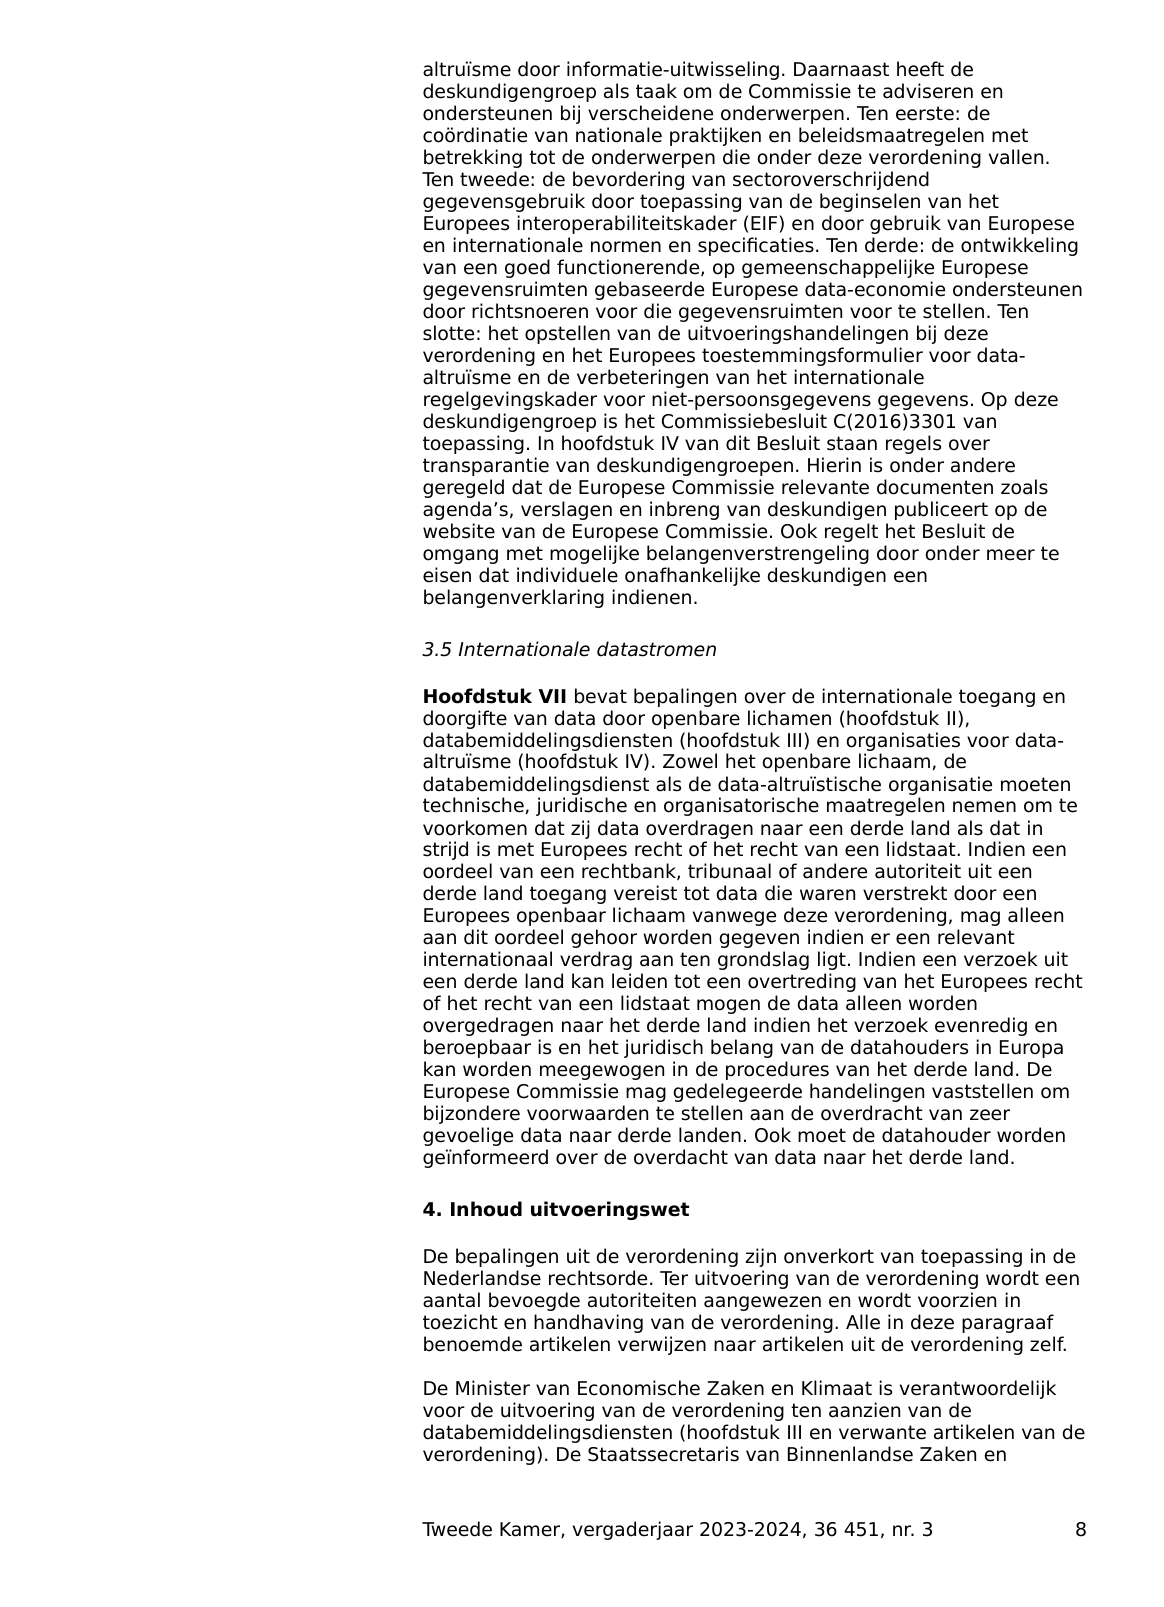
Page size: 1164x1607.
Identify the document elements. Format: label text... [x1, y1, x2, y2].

text De bepalingen uit de verordening zijn onverkort van toepassing in de Nederlandse rechtsorde. Ter uitvoering van de verordening wordt een aantal bevoegde autoriteiten aangewezen en wordt voorzien in toezicht en handhaving van de verordening. Alle in deze paragraaf benoemde artikelen verwijzen naar artikelen uit de verordening zelf. [422, 1246, 1087, 1356]
text altruïsme door informatie-uitwisseling. Daarnaast heeft de deskundigengroep als taak om de Commissie te adviseren en ondersteunen bij verscheidene onderwerpen. Ten eerste: de coördinatie van nationale praktijken en beleidsmaatregelen met betrekking tot de onderwerpen die onder deze verordening vallen. Ten tweede: de bevordering van sectoroverschrijdend gegevensgebruik door toepassing van de beginselen van het Europees interoperabiliteitskader (EIF) en door gebruik van Europese en internationale normen en specificaties. Ten derde: de ontwikkeling van een goed functionerende, op gemeenschappelijke Europese gegevensruimten gebaseerde Europese data-economie ondersteunen door richtsnoeren voor die gegevensruimten voor te stellen. Ten slotte: het opstellen van de uitvoeringshandelingen bij deze verordening en het Europees toestemmingsformulier voor data-altruïsme en de verbeteringen van het internationale regelgevingskader voor niet-persoonsgegevens gegevens. Op deze deskundigengroep is het Commissiebesluit C(2016)3301 van toepassing. In hoofdstuk IV van dit Besluit staan regels over transparantie van deskundigengroepen. Hierin is onder andere geregeld dat de Europese Commissie relevante documenten zoals agenda’s, verslagen en inbreng van deskundigen publiceert op de website van de Europese Commissie. Ook regelt het Besluit de omgang met mogelijke belangenverstrengeling door onder meer te eisen dat individuele onafhankelijke deskundigen een belangenverklaring indienen. [422, 59, 1087, 608]
text De Minister van Economische Zaken en Klimaat is verantwoordelijk voor de uitvoering van de verordening ten aanzien van de databemiddelingsdiensten (hoofdstuk III en verwante artikelen van de verordening). De Staatssecretaris van Binnenlandse Zaken en [422, 1378, 1087, 1466]
subtitle 3.5 Internationale datastromen [422, 638, 1087, 661]
text Hoofdstuk VII bevat bepalingen over de internationale toegang en doorgifte van data door openbare lichamen (hoofdstuk II), databemiddelingsdiensten (hoofdstuk III) en organisaties voor data-altruïsme (hoofdstuk IV). Zowel het openbare lichaam, de databemiddelingsdienst als de data-altruïstische organisatie moeten technische, juridische en organisatorische maatregelen nemen om te voorkomen dat zij data overdragen naar een derde land als dat in strijd is met Europees recht of het recht van een lidstaat. Indien een oordeel van een rechtbank, tribunaal of andere autoriteit uit een derde land toegang vereist tot data die waren verstrekt door een Europees openbaar lichaam vanwege deze verordening, mag alleen aan dit oordeel gehoor worden gegeven indien er een relevant internationaal verdrag aan ten grondslag ligt. Indien een verzoek uit een derde land kan leiden tot een overtreding van het Europees recht of het recht van een lidstaat mogen de data alleen worden overgedragen naar het derde land indien het verzoek evenredig en beroepbaar is en het juridisch belang van de datahouders in Europa kan worden meegewogen in de procedures van het derde land. De Europese Commissie mag gedelegeerde handelingen vaststellen om bijzondere voorwaarden te stellen aan de overdracht van zeer gevoelige data naar derde landen. Ook moet de datahouder worden geïnformeerd over de overdacht van data naar het derde land. [422, 686, 1087, 1169]
subtitle 4. Inhoud uitvoeringswet [422, 1199, 1087, 1221]
